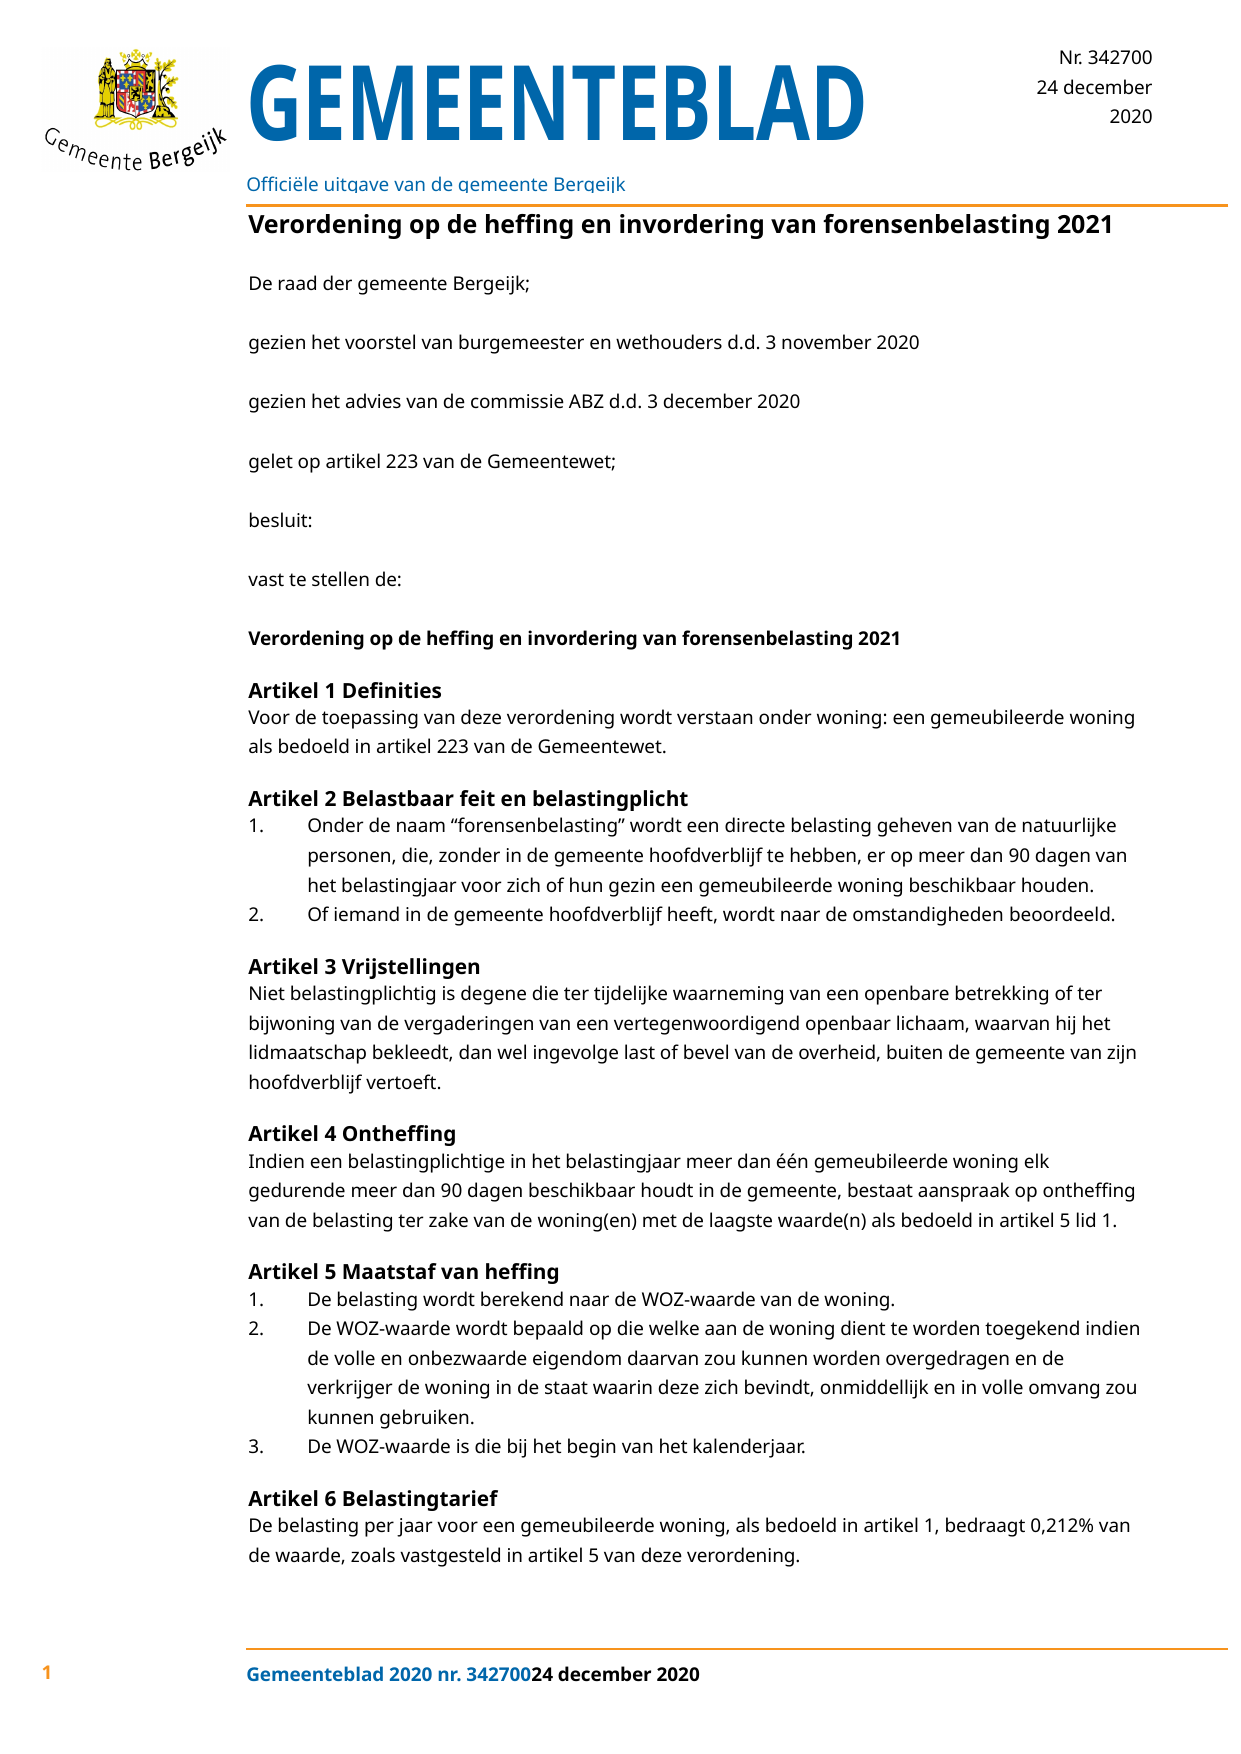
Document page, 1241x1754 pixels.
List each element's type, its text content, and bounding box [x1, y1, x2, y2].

list De WOZ-waarde is die bij het begin van het kalenderjaar. [248, 1434, 1152, 1459]
text Artikel 1 Definities [248, 676, 1152, 704]
list De WOZ-waarde wordt bepaald op die welke aan de woning dient te worden toegekend indien de volle en onbezwaarde eigendom daarvan zou kunnen worden overgedragen en de verkrijger de woning in de staat waarin deze zich bevindt, onmiddellijk en in volle omvang zou kunnen gebruiken. [248, 1315, 1152, 1430]
text Verordening op de heffing en invordering van forensenbelasting 2021 [248, 207, 1152, 241]
text Verordening op de heffing en invordering van forensenbelasting 2021 [248, 625, 1152, 651]
text besluit: [248, 507, 1152, 533]
text vast te stellen de: [248, 566, 1152, 592]
text Artikel 3 Vrijstellingen [248, 952, 1152, 980]
list Of iemand in de gemeente hoofdverblijf heeft, wordt naar de omstandigheden beoordeeld. [248, 901, 1152, 927]
text Artikel 2 Belastbaar feit en belastingplicht [248, 784, 1152, 813]
text De belasting per jaar voor een gemeubileerde woning, als bedoeld in artikel 1, bedraagt 0,212% van de waarde, zoals vastgesteld in artikel 5 van deze verordening. [248, 1513, 1152, 1568]
text De raad der gemeente Bergeijk; [248, 270, 1152, 296]
list De belasting wordt berekend naar de WOZ-waarde van de woning. [248, 1286, 1152, 1312]
text gezien het voorstel van burgemeester en wethouders d.d. 3 november 2020 [248, 329, 1152, 355]
text gelet op artikel 223 van de Gemeentewet; [248, 448, 1152, 473]
text Niet belastingplichtig is degene die ter tijdelijke waarneming van een openbare betrekking of ter bijwoning van de vergaderingen van een vertegenwoordigend openbaar lichaam, waarvan hij het lidmaatschap bekleedt, dan wel ingevolge last of bevel van de overheid, buiten de gemeente van zijn hoofdverblijf vertoeft. [248, 980, 1152, 1095]
text Artikel 4 Ontheffing [248, 1119, 1152, 1148]
text gezien het advies van de commissie ABZ d.d. 3 december 2020 [248, 389, 1152, 414]
list Onder de naam “forensenbelasting” wordt een directe belasting geheven van de natuurlijke personen, die, zonder in de gemeente hoofdverblijf te hebben, er op meer dan 90 dagen van het belastingjaar voor zich of hun gezin een gemeubileerde woning beschikbaar houden. [248, 813, 1152, 897]
picture [41, 47, 231, 172]
text Artikel 6 Belastingtarief [248, 1484, 1152, 1513]
text Artikel 5 Maatstaf van heffing [248, 1257, 1152, 1286]
text Indien een belastingplichtige in het belastingjaar meer dan één gemeubileerde woning elk gedurende meer dan 90 dagen beschikbaar houdt in de gemeente, bestaat aanspraak op ontheffing van de belasting ter zake van de woning(en) met de laagste waarde(n) als bedoeld in artikel 5 lid 1. [248, 1148, 1152, 1233]
text Voor de toepassing van deze verordening wordt verstaan onder woning: een gemeubileerde woning als bedoeld in artikel 223 van de Gemeentewet. [248, 704, 1152, 759]
